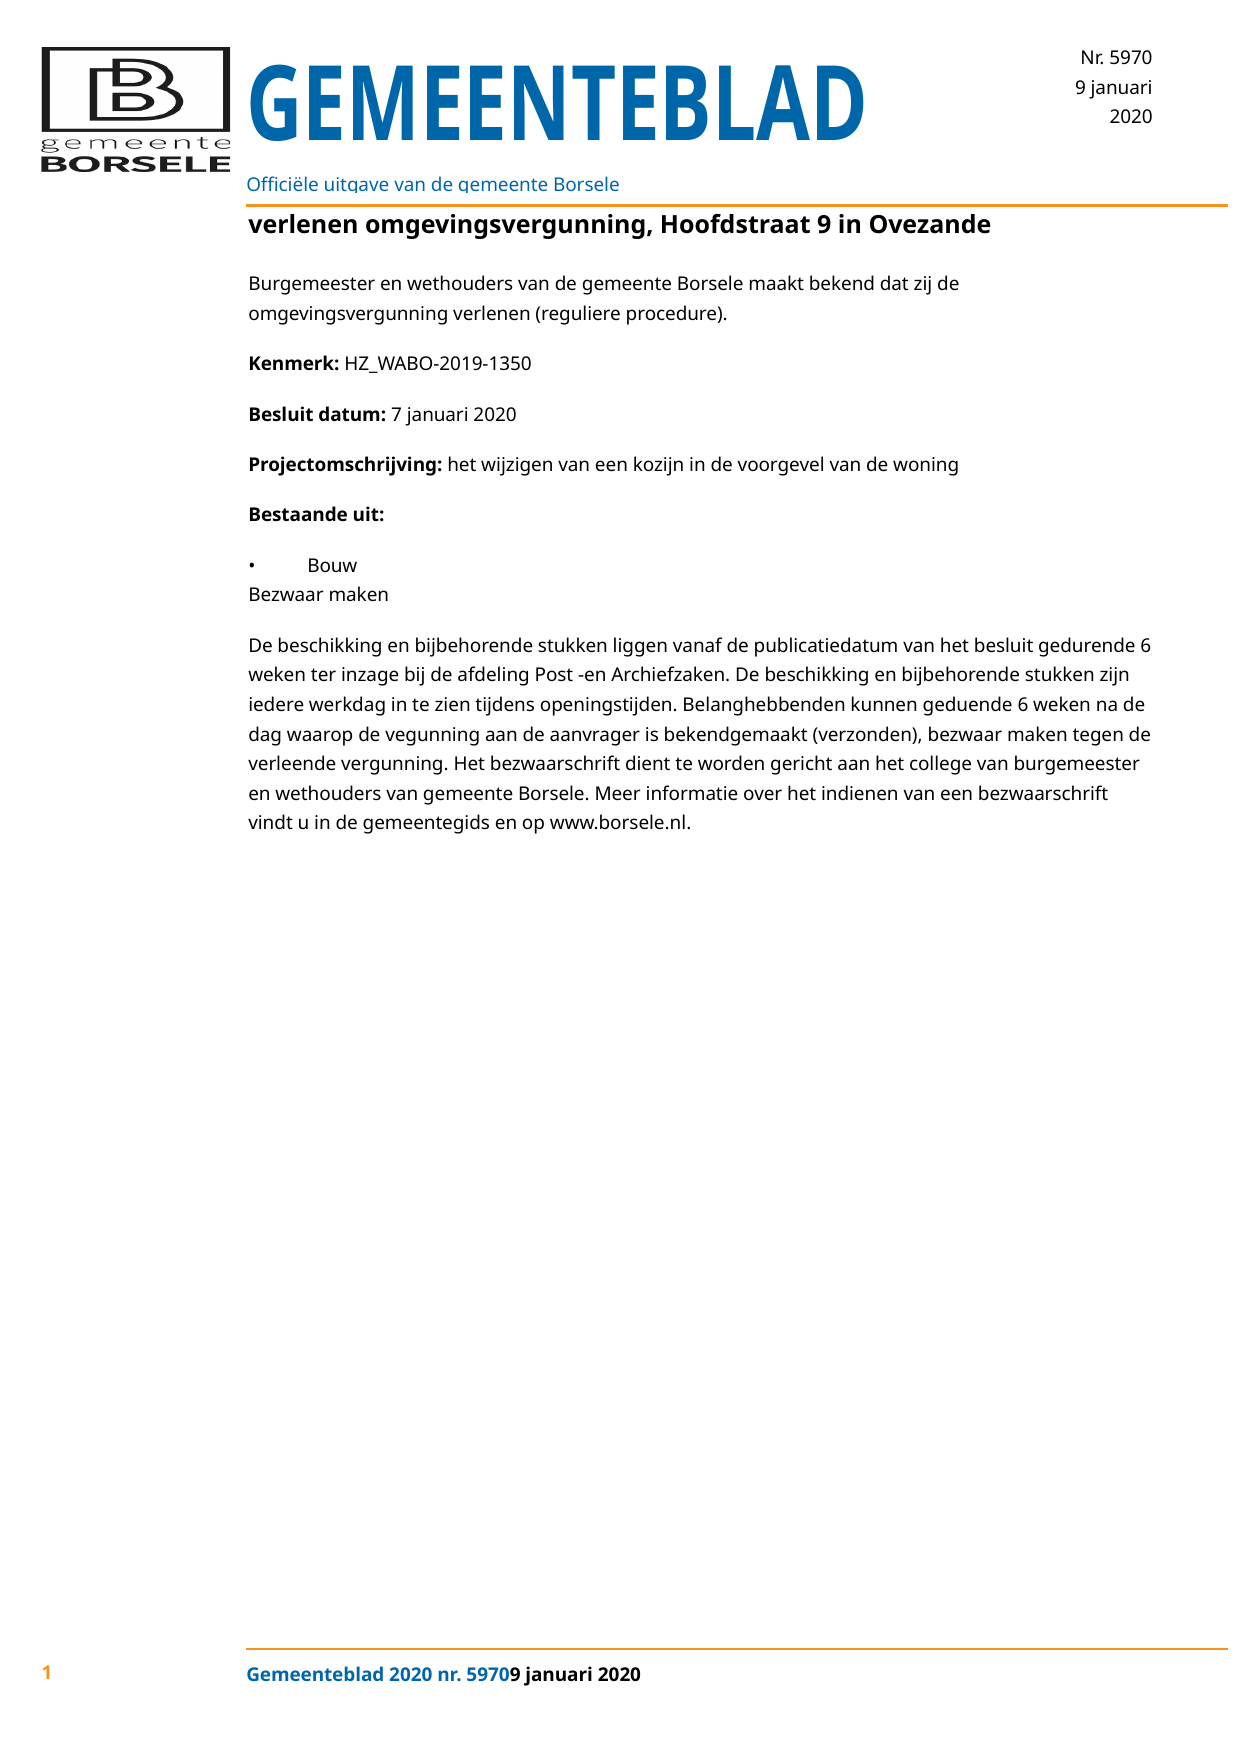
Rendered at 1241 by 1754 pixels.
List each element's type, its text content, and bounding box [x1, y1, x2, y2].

text De beschikking en bijbehorende stukken liggen vanaf de publicatiedatum van het besluit gedurende 6 weken ter inzage bij de afdeling Post -en Archiefzaken. De beschikking en bijbehorende stukken zijn iedere werkdag in te zien tijdens openingstijden. Belanghebbenden kunnen geduende 6 weken na de dag waarop de vegunning aan de aanvrager is bekendgemaakt (verzonden), bezwaar maken tegen de verleende vergunning. Het bezwaarschrift dient te worden gericht aan het college van burgemeester en wethouders van gemeente Borsele. Meer informatie over het indienen van een bezwaarschrift vindt u in de gemeentegids en op www.borsele.nl. [248, 632, 1152, 835]
list Bouw [248, 552, 1152, 578]
text verlenen omgevingsvergunning, Hoofdstraat 9 in Ovezande [248, 207, 1152, 241]
text Bestaande uit: [248, 502, 1152, 527]
text Projectomschrijving: het wijzigen van een kozijn in de voorgevel van de woning [248, 451, 1152, 477]
picture [41, 47, 231, 172]
text Kenmerk: HZ_WABO-2019-1350 [248, 350, 1152, 376]
text Besluit datum: 7 januari 2020 [248, 401, 1152, 426]
text Bezwaar maken [248, 582, 1152, 607]
text Burgemeester en wethouders van de gemeente Borsele maakt bekend dat zij de omgevingsvergunning verlenen (reguliere procedure). [248, 270, 1152, 326]
